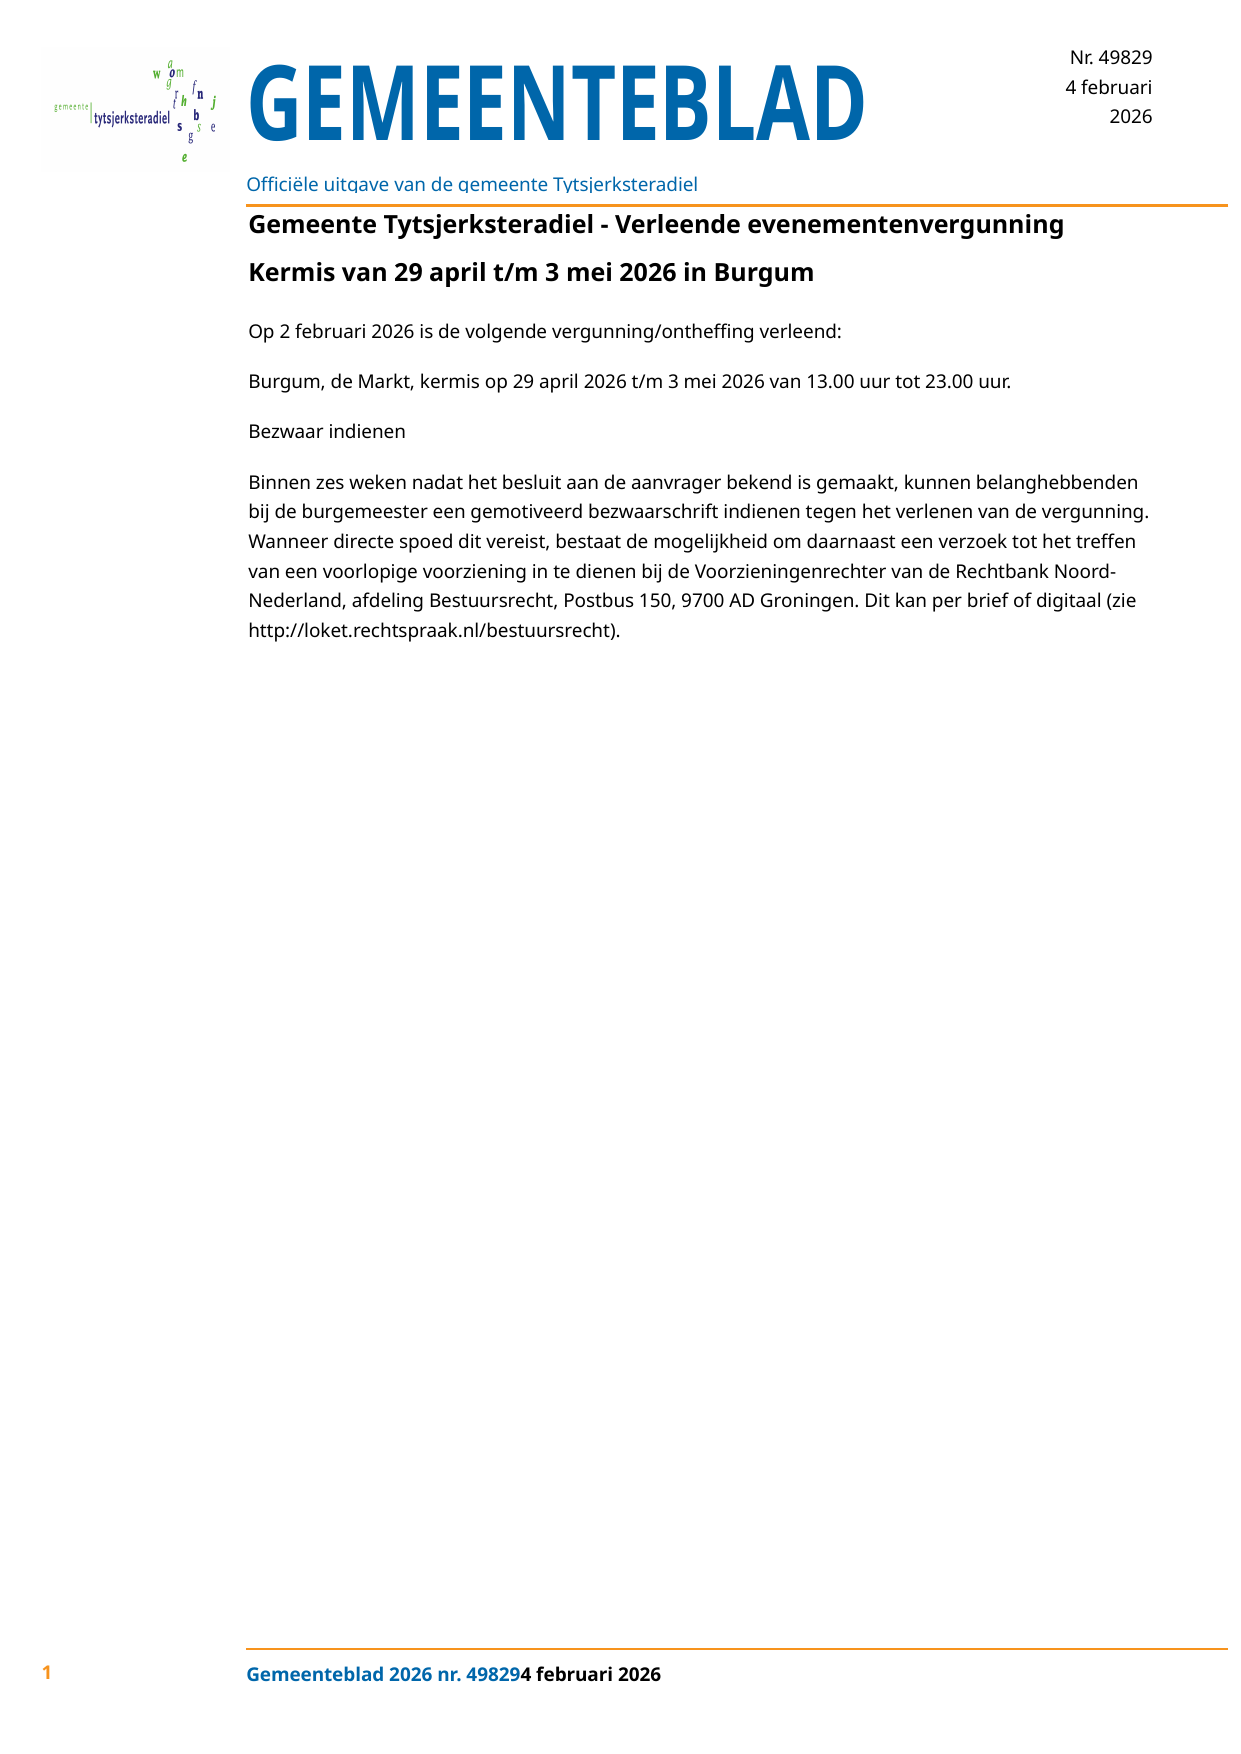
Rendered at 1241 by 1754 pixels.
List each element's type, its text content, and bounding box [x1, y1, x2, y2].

picture [41, 47, 231, 172]
text Gemeente Tytsjerksteradiel - Verleende evenementenvergunning Kermis van 29 april t/m 3 mei 2026 in Burgum [248, 207, 1152, 288]
text Op 2 februari 2026 is de volgende vergunning/ontheffing verleend: [248, 318, 1152, 344]
text Burgum, de Markt, kermis op 29 april 2026 t/m 3 mei 2026 van 13.00 uur tot 23.00 uur. [248, 368, 1152, 394]
text Bezwaar indienen [248, 419, 1152, 444]
text Binnen zes weken nadat het besluit aan de aanvrager bekend is gemaakt, kunnen belanghebbenden bij de burgemeester een gemotiveerd bezwaarschrift indienen tegen het verlenen van de vergunning. Wanneer directe spoed dit vereist, bestaat de mogelijkheid om daarnaast een verzoek tot het treffen van een voorlopige voorziening in te dienen bij de Voorzieningenrechter van de Rechtbank Noord-Nederland, afdeling Bestuursrecht, Postbus 150, 9700 AD Groningen. Dit kan per brief of digitaal (zie http://loket.rechtspraak.nl/bestuursrecht). [248, 469, 1152, 643]
